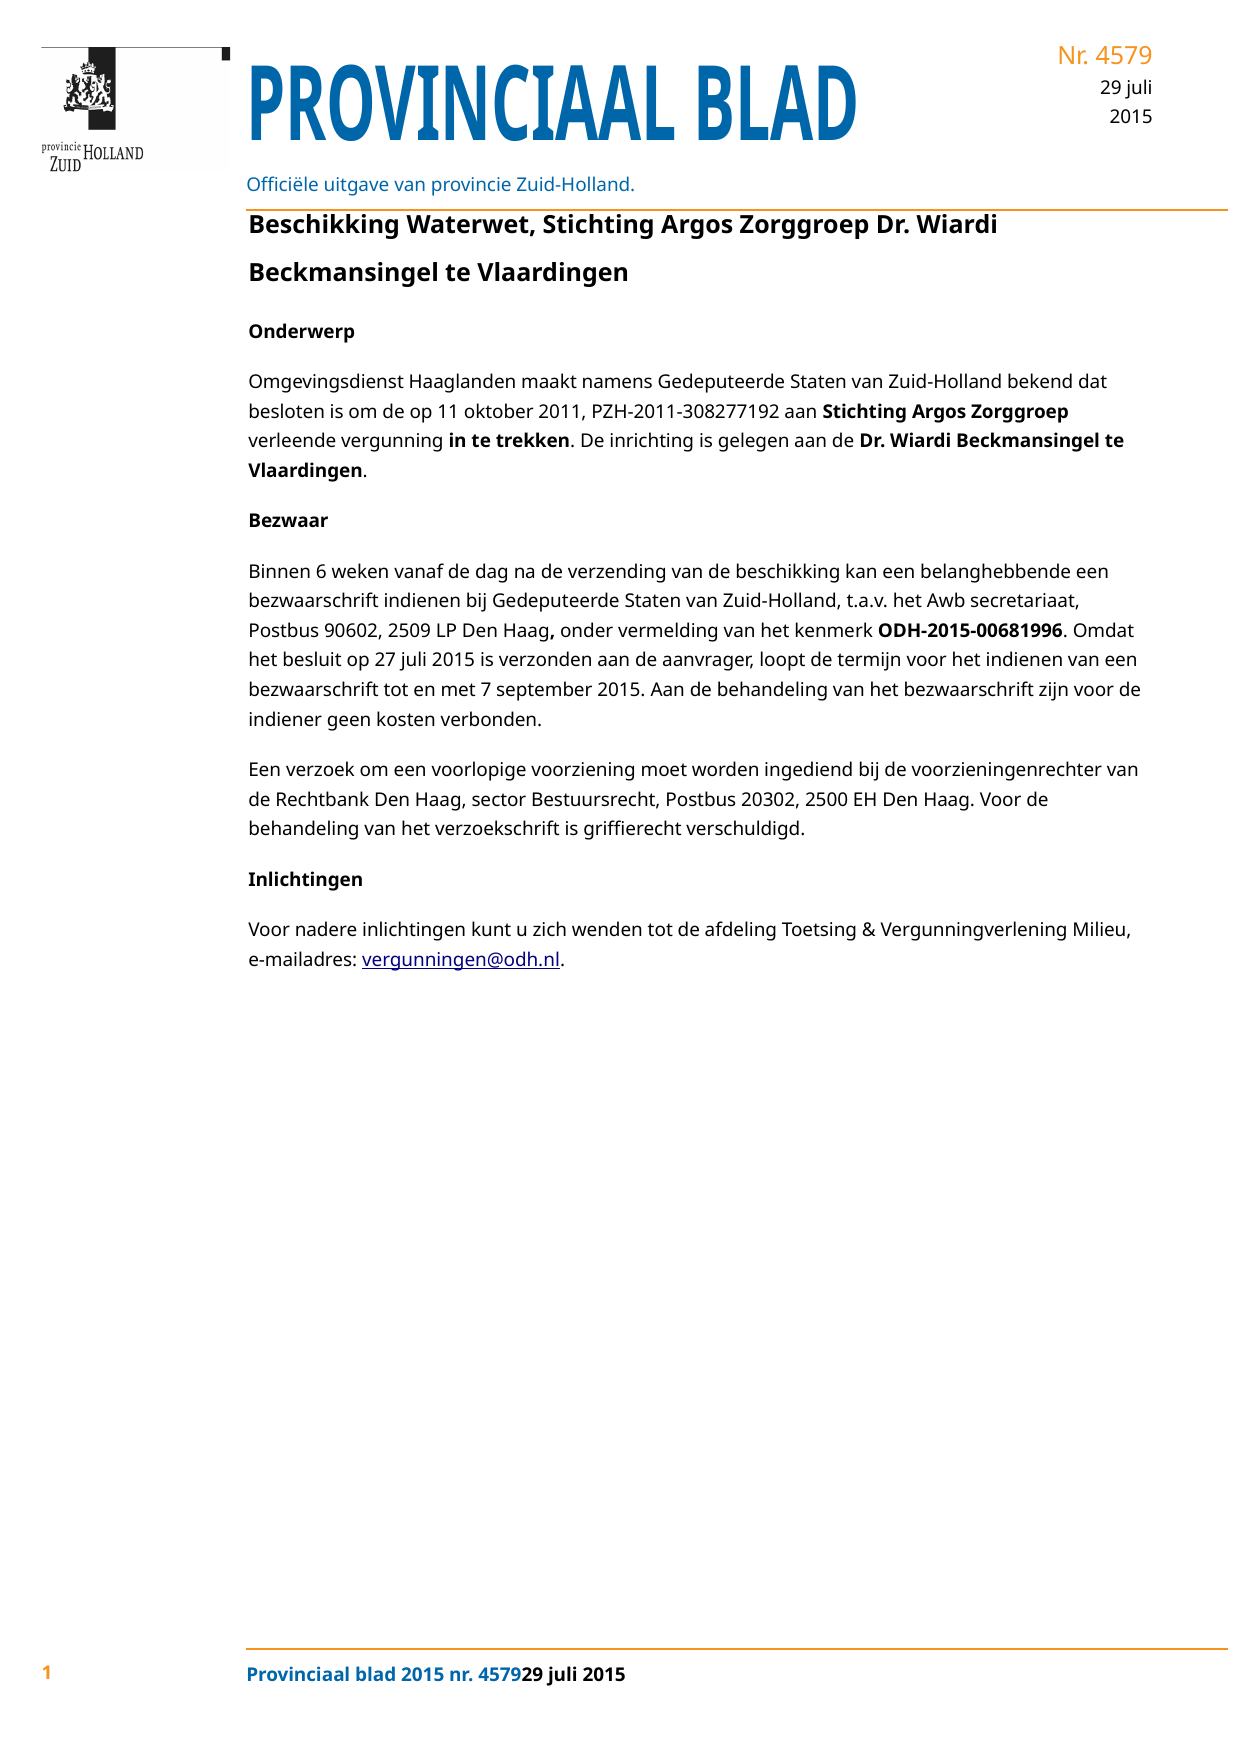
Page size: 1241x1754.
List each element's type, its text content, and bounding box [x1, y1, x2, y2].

text Beschikking Waterwet, Stichting Argos Zorggroep Dr. Wiardi Beckmansingel te Vlaardingen [248, 211, 1152, 288]
text Een verzoek om een voorlopige voorziening moet worden ingediend bij de voorzieningenrechter van de Rechtbank Den Haag, sector Bestuursrecht, Postbus 20302, 2500 EH Den Haag. Voor de behandeling van het verzoekschrift is griffierecht verschuldigd. [248, 756, 1152, 841]
text Binnen 6 weken vanaf de dag na de verzending van de beschikking kan een belanghebbende een bezwaarschrift indienen bij Gedeputeerde Staten van Zuid-Holland, t.a.v. het Awb secretariaat, Postbus 90602, 2509 LP Den Haag, onder vermelding van het kenmerk ODH-2015-00681996. Omdat het besluit op 27 juli 2015 is verzonden aan de aanvrager, loopt de termijn voor het indienen van een bezwaarschrift tot en met 7 september 2015. Aan de behandeling van het bezwaarschrift zijn voor de indiener geen kosten verbonden. [248, 558, 1152, 732]
text Inlichtingen [248, 866, 1152, 892]
picture [41, 47, 231, 172]
text Onderwerp [248, 318, 1152, 344]
text Omgevingsdienst Haaglanden maakt namens Gedeputeerde Staten van Zuid-Holland bekend dat besloten is om de op 11 oktober 2011, PZH-2011-308277192 aan Stichting Argos Zorggroep verleende vergunning in te trekken. De inrichting is gelegen aan de Dr. Wiardi Beckmansingel te Vlaardingen. [248, 368, 1152, 483]
text Voor nadere inlichtingen kunt u zich wenden tot de afdeling Toetsing & Vergunningverlening Milieu, e-mailadres: vergunningen@odh.nl. [248, 916, 1152, 972]
text Bezwaar [248, 507, 1152, 533]
